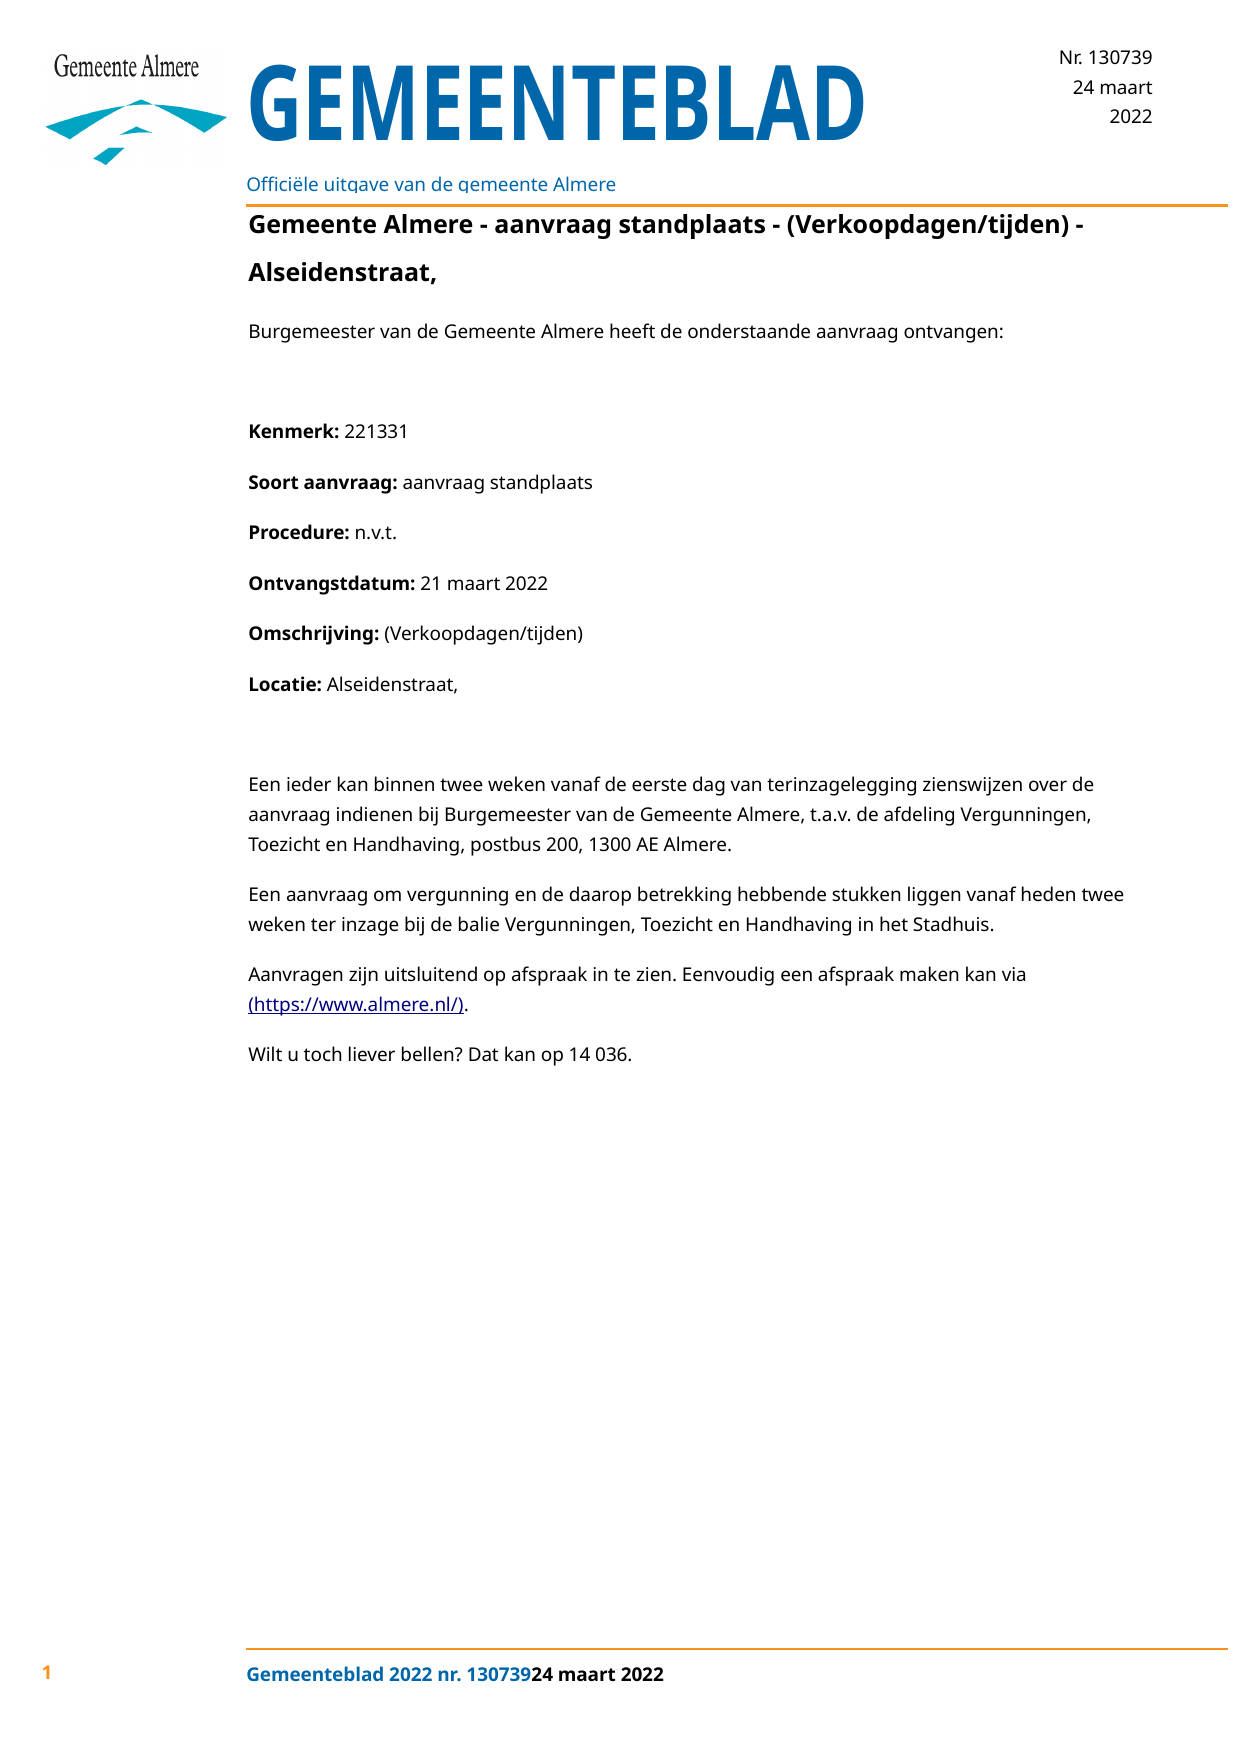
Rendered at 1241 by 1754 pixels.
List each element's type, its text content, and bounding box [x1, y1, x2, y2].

text Burgemeester van de Gemeente Almere heeft de onderstaande aanvraag ontvangen: [248, 318, 1152, 344]
text Wilt u toch liever bellen? Dat kan op 14 036. [248, 1041, 1152, 1067]
text Locatie: Alseidenstraat, [248, 671, 1152, 697]
text Een aanvraag om vergunning en de daarop betrekking hebbende stukken liggen vanaf heden twee weken ter inzage bij de balie Vergunningen, Toezicht en Handhaving in het Stadhuis. [248, 881, 1152, 937]
picture [41, 47, 231, 172]
text Kenmerk: 221331 [248, 419, 1152, 444]
text Een ieder kan binnen twee weken vanaf de eerste dag van terinzagelegging zienswijzen over de aanvraag indienen bij Burgemeester van de Gemeente Almere, t.a.v. de afdeling Vergunningen, Toezicht en Handhaving, postbus 200, 1300 AE Almere. [248, 772, 1152, 857]
text Omschrijving: (Verkoopdagen/tijden) [248, 620, 1152, 646]
text Aanvragen zijn uitsluitend op afspraak in te zien. Eenvoudig een afspraak maken kan via (https://www.almere.nl/). [248, 961, 1152, 1017]
text Gemeente Almere - aanvraag standplaats - (Verkoopdagen/tijden) - Alseidenstraat, [248, 207, 1152, 288]
text Soort aanvraag: aanvraag standplaats [248, 469, 1152, 495]
text Ontvangstdatum: 21 maart 2022 [248, 570, 1152, 596]
text Procedure: n.v.t. [248, 519, 1152, 545]
